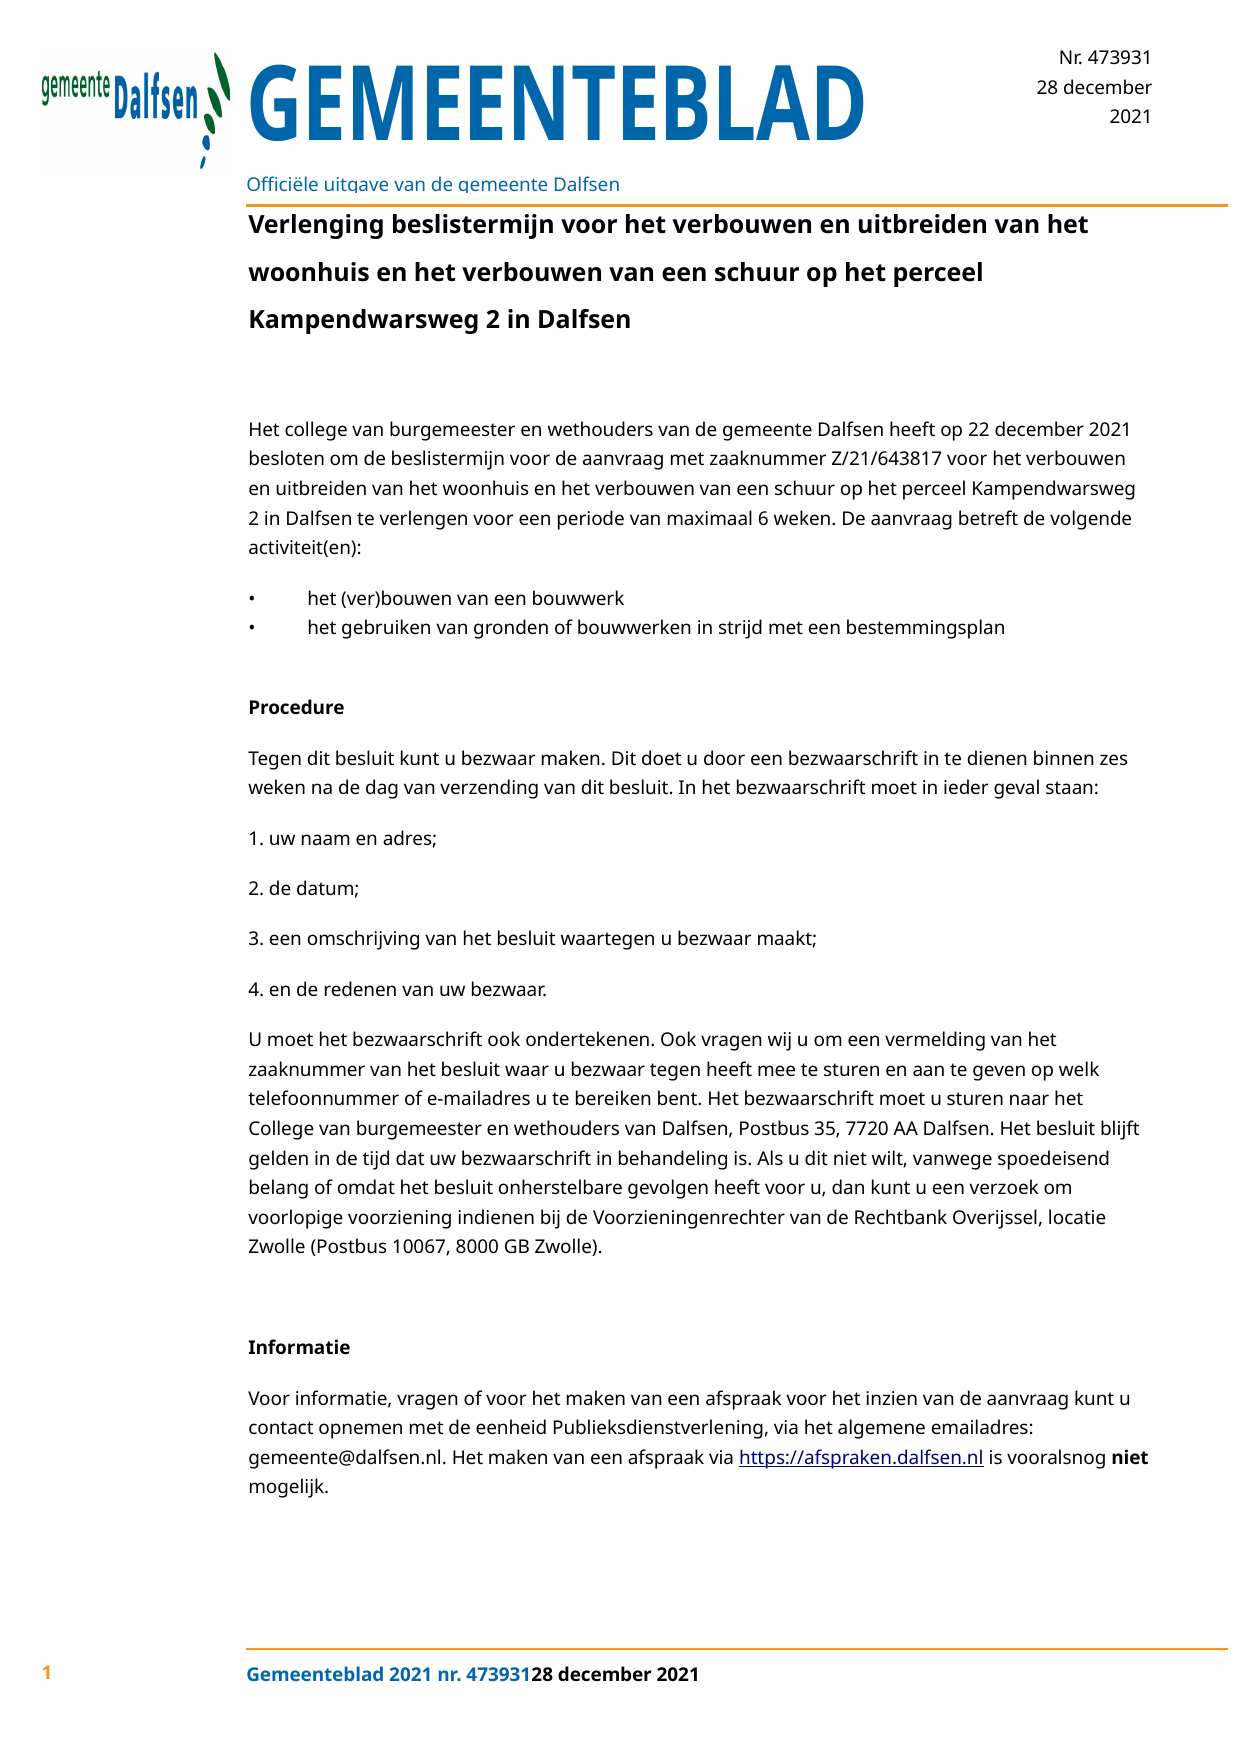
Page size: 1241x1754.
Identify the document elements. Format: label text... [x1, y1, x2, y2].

text Verlenging beslistermijn voor het verbouwen en uitbreiden van het woonhuis en het verbouwen van een schuur op het perceel Kampendwarsweg 2 in Dalfsen [248, 207, 1152, 336]
text 1. uw naam en adres; [248, 825, 1152, 850]
text Informatie [248, 1334, 1152, 1360]
text 3. een omschrijving van het besluit waartegen u bezwaar maakt; [248, 926, 1152, 951]
text U moet het bezwaarschrift ook ondertekenen. Ook vragen wij u om een vermelding van het zaaknummer van het besluit waar u bezwaar tegen heeft mee te sturen en aan te geven op welk telefoonnummer of e-mailadres u te bereiken bent. Het bezwaarschrift moet u sturen naar het College van burgemeester en wethouders van Dalfsen, Postbus 35, 7720 AA Dalfsen. Het besluit blijft gelden in de tijd dat uw bezwaarschrift in behandeling is. Als u dit niet wilt, vanwege spoedeisend belang of omdat het besluit onherstelbare gevolgen heeft voor u, dan kunt u een verzoek om voorlopige voorziening indienen bij de Voorzieningenrechter van de Rechtbank Overijssel, locatie Zwolle (Postbus 10067, 8000 GB Zwolle). [248, 1026, 1152, 1259]
text 4. en de redenen van uw bezwaar. [248, 976, 1152, 1002]
list het (ver)bouwen van een bouwwerk [248, 585, 1152, 610]
list het gebruiken van gronden of bouwwerken in strijd met een bestemmingsplan [248, 614, 1152, 640]
text Tegen dit besluit kunt u bezwaar maken. Dit doet u door een bezwaarschrift in te dienen binnen zes weken na de dag van verzending van dit besluit. In het bezwaarschrift moet in ieder geval staan: [248, 745, 1152, 800]
text Voor informatie, vragen of voor het maken van een afspraak voor het inzien van de aanvraag kunt u contact opnemen met de eenheid Publieksdienstverlening, via het algemene emailadres: gemeente@dalfsen.nl. Het maken van een afspraak via https://afspraken.dalfsen.nl is vooralsnog niet mogelijk. [248, 1385, 1152, 1499]
picture [41, 47, 231, 172]
text Het college van burgemeester en wethouders van de gemeente Dalfsen heeft op 22 december 2021 besloten om de beslistermijn voor de aanvraag met zaaknummer Z/21/643817 voor het verbouwen en uitbreiden van het woonhuis en het verbouwen van een schuur op het perceel Kampendwarsweg 2 in Dalfsen te verlengen voor een periode van maximaal 6 weken. De aanvraag betreft de volgende activiteit(en): [248, 416, 1152, 560]
text Procedure [248, 694, 1152, 720]
text 2. de datum; [248, 875, 1152, 901]
